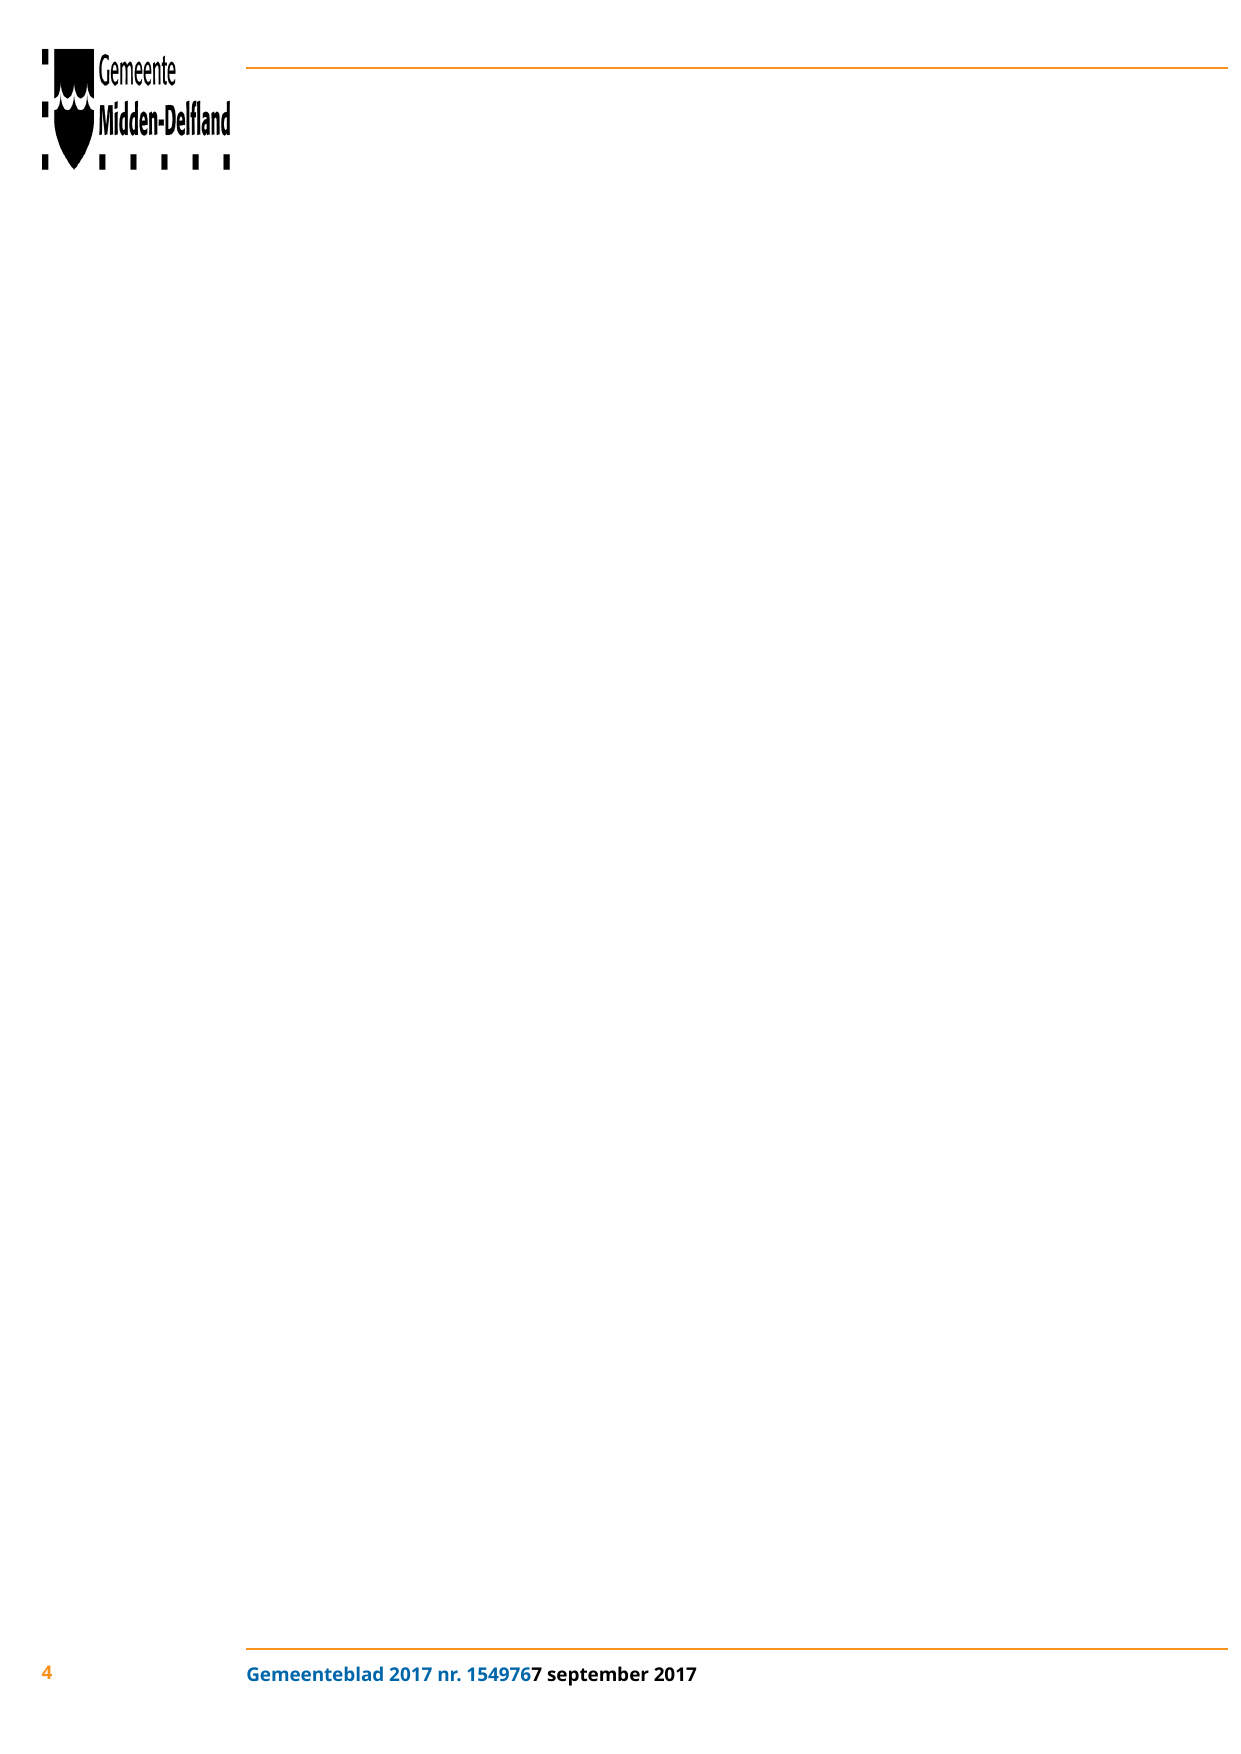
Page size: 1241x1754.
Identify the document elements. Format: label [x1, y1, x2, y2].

picture [41, 47, 231, 172]
